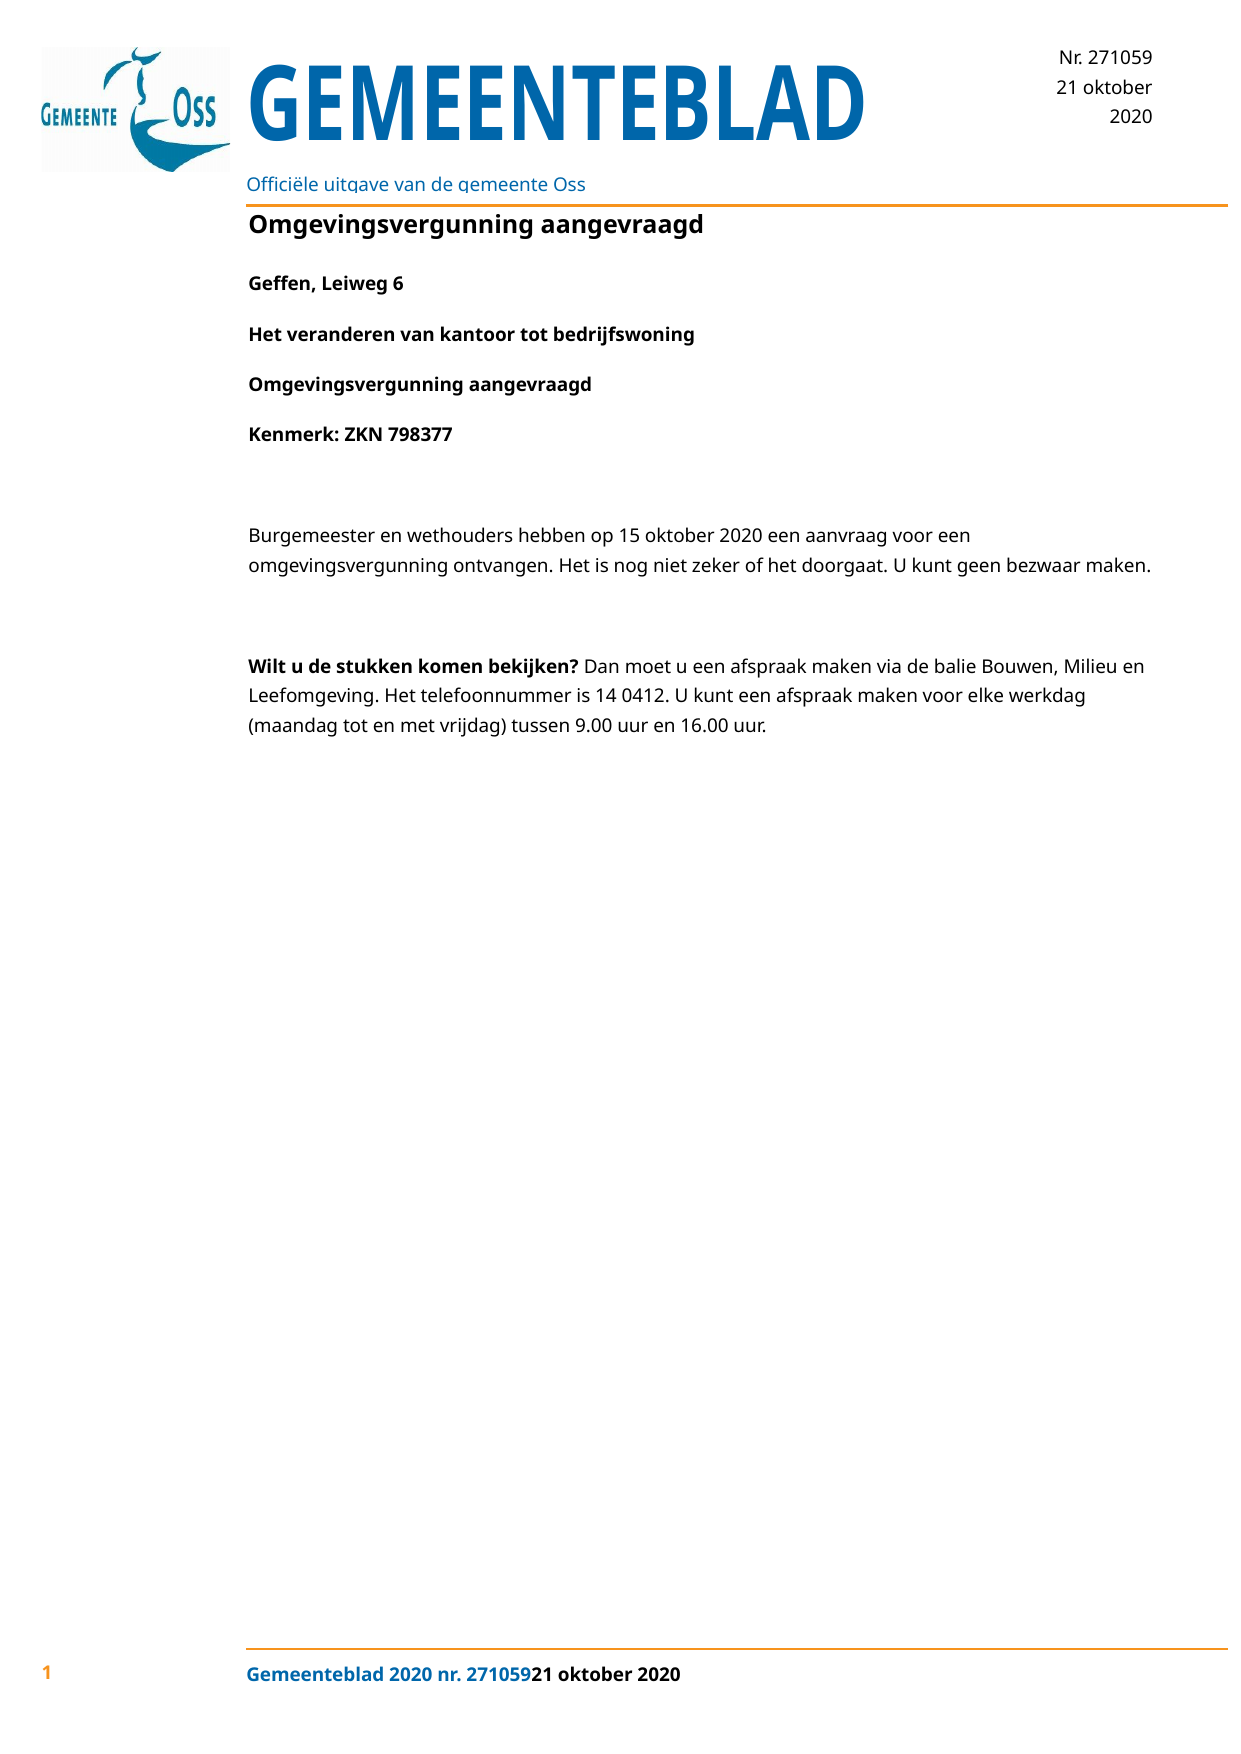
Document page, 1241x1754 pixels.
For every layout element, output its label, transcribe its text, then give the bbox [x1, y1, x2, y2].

text Burgemeester en wethouders hebben op 15 oktober 2020 een aanvraag voor een omgevingsvergunning ontvangen. Het is nog niet zeker of het doorgaat. U kunt geen bezwaar maken. [248, 522, 1152, 578]
text Omgevingsvergunning aangevraagd [248, 371, 1152, 397]
text Wilt u de stukken komen bekijken? Dan moet u een afspraak maken via de balie Bouwen, Milieu en Leefomgeving. Het telefoonnummer is 14 0412. U kunt een afspraak maken voor elke werkdag (maandag tot en met vrijdag) tussen 9.00 uur en 16.00 uur. [248, 653, 1152, 738]
text Omgevingsvergunning aangevraagd [248, 207, 1152, 241]
picture [41, 47, 231, 172]
text Het veranderen van kantoor tot bedrijfswoning [248, 321, 1152, 346]
text Geffen, Leiweg 6 [248, 270, 1152, 296]
text Kenmerk: ZKN 798377 [248, 422, 1152, 447]
